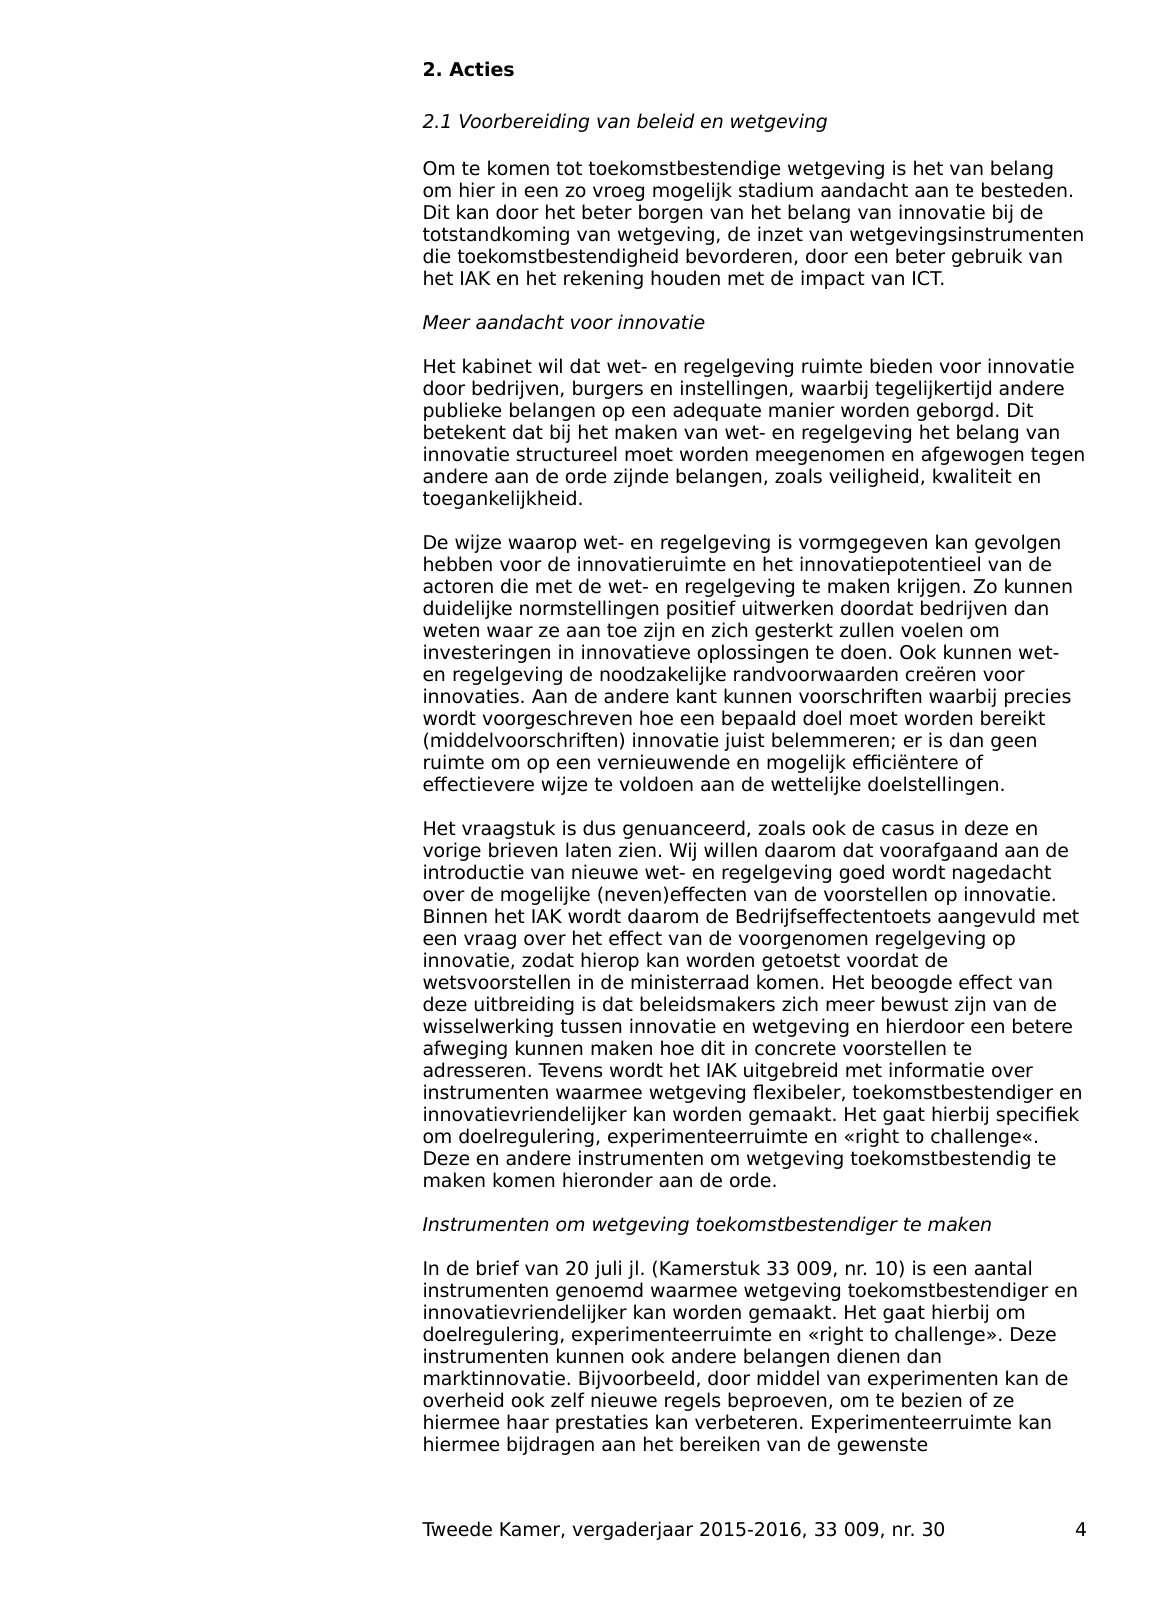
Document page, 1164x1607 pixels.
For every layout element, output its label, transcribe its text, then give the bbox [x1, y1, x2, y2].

text De wijze waarop wet- en regelgeving is vormgegeven kan gevolgen hebben voor de innovatieruimte en het innovatiepotentieel van de actoren die met de wet- en regelgeving te maken krijgen. Zo kunnen duidelijke normstellingen positief uitwerken doordat bedrijven dan weten waar ze aan toe zijn en zich gesterkt zullen voelen om investeringen in innovatieve oplossingen te doen. Ook kunnen wet- en regelgeving de noodzakelijke randvoorwaarden creëren voor innovaties. Aan de andere kant kunnen voorschriften waarbij precies wordt voorgeschreven hoe een bepaald doel moet worden bereikt (middelvoorschriften) innovatie juist belemmeren; er is dan geen ruimte om op een vernieuwende en mogelijk efficiëntere of effectievere wijze te voldoen aan de wettelijke doelstellingen. [422, 532, 1087, 796]
text Het kabinet wil dat wet- en regelgeving ruimte bieden voor innovatie door bedrijven, burgers en instellingen, waarbij tegelijkertijd andere publieke belangen op een adequate manier worden geborgd. Dit betekent dat bij het maken van wet- en regelgeving het belang van innovatie structureel moet worden meegenomen en afgewogen tegen andere aan de orde zijnde belangen, zoals veiligheid, kwaliteit en toegankelijkheid. [422, 356, 1087, 510]
subtitle Meer aandacht voor innovatie [422, 312, 1087, 334]
text Om te komen tot toekomstbestendige wetgeving is het van belang om hier in een zo vroeg mogelijk stadium aandacht aan te besteden. Dit kan door het beter borgen van het belang van innovatie bij de totstandkoming van wetgeving, de inzet van wetgevingsinstrumenten die toekomstbestendigheid bevorderen, door een beter gebruik van het IAK en het rekening houden met de impact van ICT. [422, 158, 1087, 290]
subtitle Instrumenten om wetgeving toekomstbestendiger te maken [422, 1214, 1087, 1236]
subtitle 2. Acties [422, 59, 1087, 81]
subtitle 2.1 Voorbereiding van beleid en wetgeving [422, 111, 1087, 133]
text Het vraagstuk is dus genuanceerd, zoals ook de casus in deze en vorige brieven laten zien. Wij willen daarom dat voorafgaand aan de introductie van nieuwe wet- en regelgeving goed wordt nagedacht over de mogelijke (neven)effecten van de voorstellen op innovatie. Binnen het IAK wordt daarom de Bedrijfseffectentoets aangevuld met een vraag over het effect van de voorgenomen regelgeving op innovatie, zodat hierop kan worden getoetst voordat de wetsvoorstellen in de ministerraad komen. Het beoogde effect van deze uitbreiding is dat beleidsmakers zich meer bewust zijn van de wisselwerking tussen innovatie en wetgeving en hierdoor een betere afweging kunnen maken hoe dit in concrete voorstellen te adresseren. Tevens wordt het IAK uitgebreid met informatie over instrumenten waarmee wetgeving flexibeler, toekomstbestendiger en innovatievriendelijker kan worden gemaakt. Het gaat hierbij specifiek om doelregulering, experimenteerruimte en «right to challenge«. Deze en andere instrumenten om wetgeving toekomstbestendig te maken komen hieronder aan de orde. [422, 818, 1087, 1192]
text In de brief van 20 juli jl. (Kamerstuk 33 009, nr. 10) is een aantal instrumenten genoemd waarmee wetgeving toekomstbestendiger en innovatievriendelijker kan worden gemaakt. Het gaat hierbij om doelregulering, experimenteerruimte en «right to challenge». Deze instrumenten kunnen ook andere belangen dienen dan marktinnovatie. Bijvoorbeeld, door middel van experimenten kan de overheid ook zelf nieuwe regels beproeven, om te bezien of ze hiermee haar prestaties kan verbeteren. Experimenteerruimte kan hiermee bijdragen aan het bereiken van de gewenste [422, 1258, 1087, 1456]
